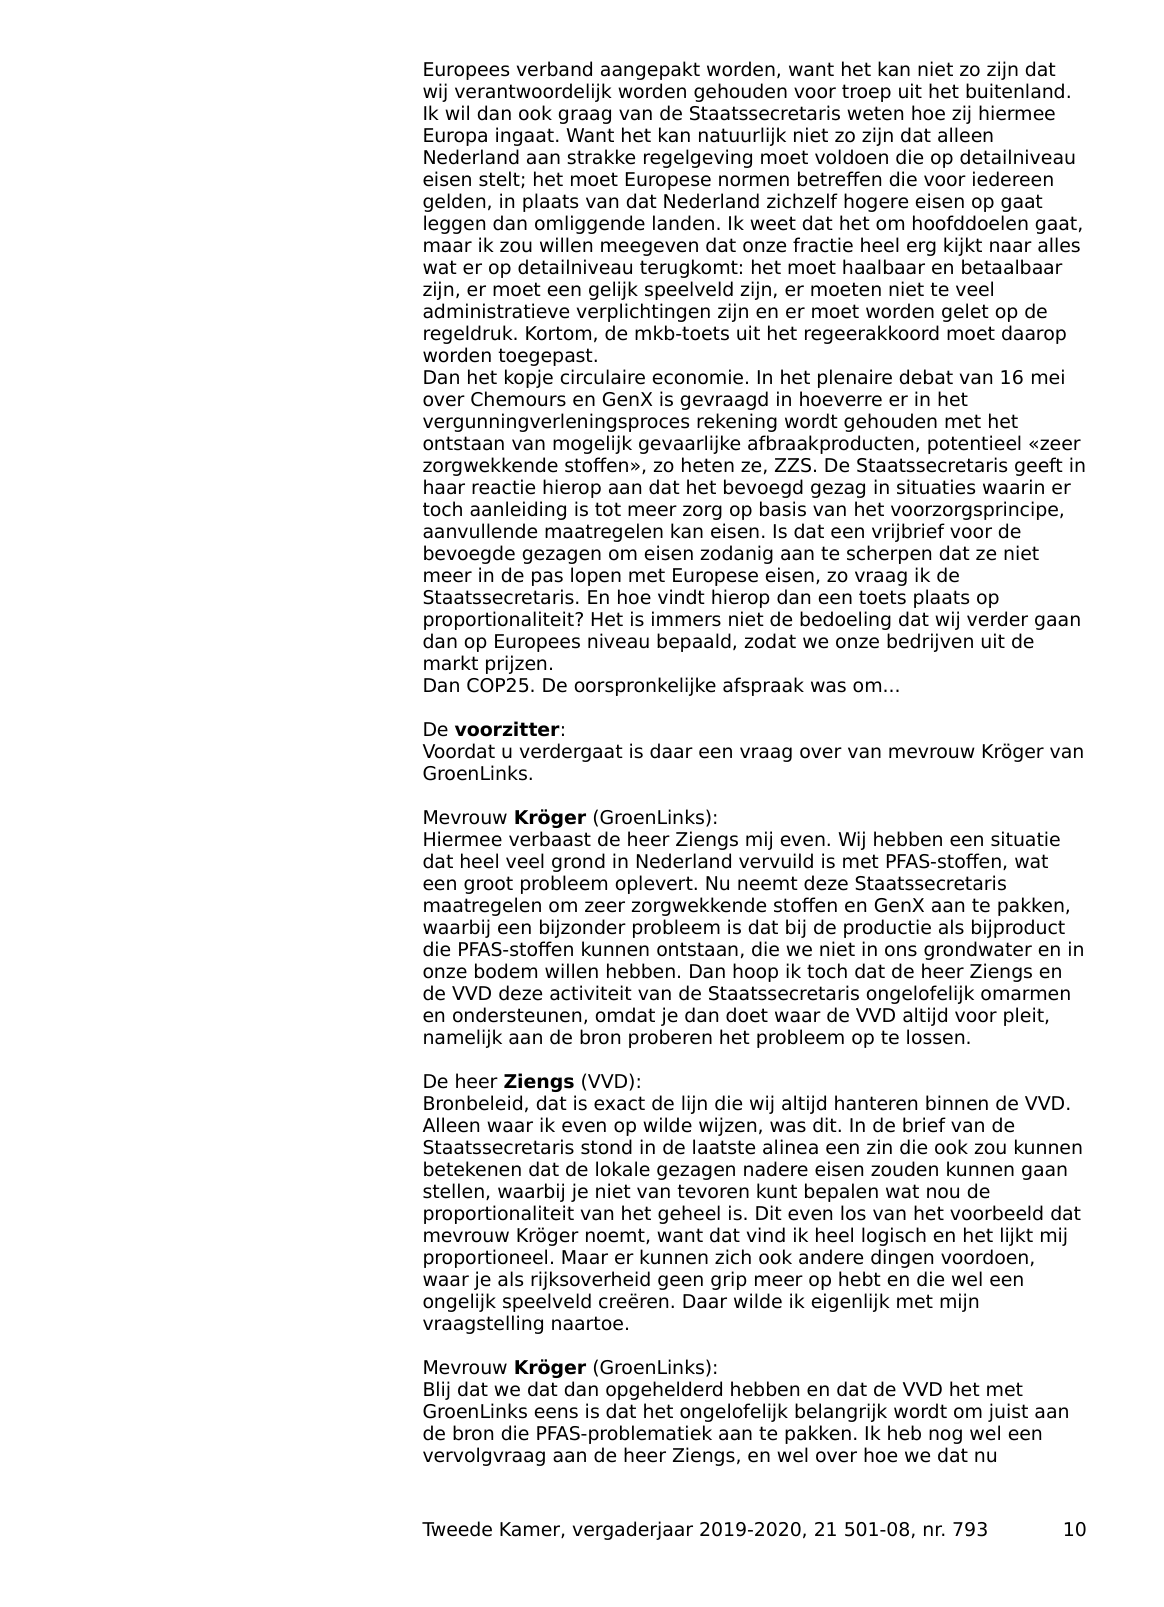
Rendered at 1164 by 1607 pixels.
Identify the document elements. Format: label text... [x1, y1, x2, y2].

text De voorzitter: [422, 719, 1087, 741]
text De heer Ziengs (VVD): [422, 1071, 1087, 1093]
text Bronbeleid, dat is exact de lijn die wij altijd hanteren binnen de VVD. Alleen waar ik even op wilde wijzen, was dit. In de brief van de Staatssecretaris stond in de laatste alinea een zin die ook zou kunnen betekenen dat de lokale gezagen nadere eisen zouden kunnen gaan stellen, waarbij je niet van tevoren kunt bepalen wat nou de proportionaliteit van het geheel is. Dit even los van het voorbeeld dat mevrouw Kröger noemt, want dat vind ik heel logisch en het lijkt mij proportioneel. Maar er kunnen zich ook andere dingen voordoen, waar je als rijksoverheid geen grip meer op hebt en die wel een ongelijk speelveld creëren. Daar wilde ik eigenlijk met mijn vraagstelling naartoe. [422, 1093, 1087, 1334]
text Dan het kopje circulaire economie. In het plenaire debat van 16 mei over Chemours en GenX is gevraagd in hoeverre er in het vergunningverleningsproces rekening wordt gehouden met het ontstaan van mogelijk gevaarlijke afbraakproducten, potentieel «zeer zorgwekkende stoffen», zo heten ze, ZZS. De Staatssecretaris geeft in haar reactie hierop aan dat het bevoegd gezag in situaties waarin er toch aanleiding is tot meer zorg op basis van het voorzorgsprincipe, aanvullende maatregelen kan eisen. Is dat een vrijbrief voor de bevoegde gezagen om eisen zodanig aan te scherpen dat ze niet meer in de pas lopen met Europese eisen, zo vraag ik de Staatssecretaris. En hoe vindt hierop dan een toets plaats op proportionaliteit? Het is immers niet de bedoeling dat wij verder gaan dan op Europees niveau bepaald, zodat we onze bedrijven uit de markt prijzen. [422, 367, 1087, 674]
text Hiermee verbaast de heer Ziengs mij even. Wij hebben een situatie dat heel veel grond in Nederland vervuild is met PFAS-stoffen, wat een groot probleem oplevert. Nu neemt deze Staatssecretaris maatregelen om zeer zorgwekkende stoffen en GenX aan te pakken, waarbij een bijzonder probleem is dat bij de productie als bijproduct die PFAS-stoffen kunnen ontstaan, die we niet in ons grondwater en in onze bodem willen hebben. Dan hoop ik toch dat de heer Ziengs en de VVD deze activiteit van de Staatssecretaris ongelofelijk omarmen en ondersteunen, omdat je dan doet waar de VVD altijd voor pleit, namelijk aan de bron proberen het probleem op te lossen. [422, 829, 1087, 1048]
text Mevrouw Kröger (GroenLinks): [422, 1357, 1087, 1379]
text Blij dat we dat dan opgehelderd hebben en dat de VVD het met GroenLinks eens is dat het ongelofelijk belangrijk wordt om juist aan de bron die PFAS-problematiek aan te pakken. Ik heb nog wel een vervolgvraag aan de heer Ziengs, en wel over hoe we dat nu [422, 1379, 1087, 1467]
text Voordat u verdergaat is daar een vraag over van mevrouw Kröger van GroenLinks. [422, 741, 1087, 784]
text Mevrouw Kröger (GroenLinks): [422, 807, 1087, 829]
text Europees verband aangepakt worden, want het kan niet zo zijn dat wij verantwoordelijk worden gehouden voor troep uit het buitenland. Ik wil dan ook graag van de Staatssecretaris weten hoe zij hiermee Europa ingaat. Want het kan natuurlijk niet zo zijn dat alleen Nederland aan strakke regelgeving moet voldoen die op detailniveau eisen stelt; het moet Europese normen betreffen die voor iedereen gelden, in plaats van dat Nederland zichzelf hogere eisen op gaat leggen dan omliggende landen. Ik weet dat het om hoofddoelen gaat, maar ik zou willen meegeven dat onze fractie heel erg kijkt naar alles wat er op detailniveau terugkomt: het moet haalbaar en betaalbaar zijn, er moet een gelijk speelveld zijn, er moeten niet te veel administratieve verplichtingen zijn en er moet worden gelet op de regeldruk. Kortom, de mkb-toets uit het regeerakkoord moet daarop worden toegepast. [422, 59, 1087, 367]
text Dan COP25. De oorspronkelijke afspraak was om... [422, 674, 1087, 696]
